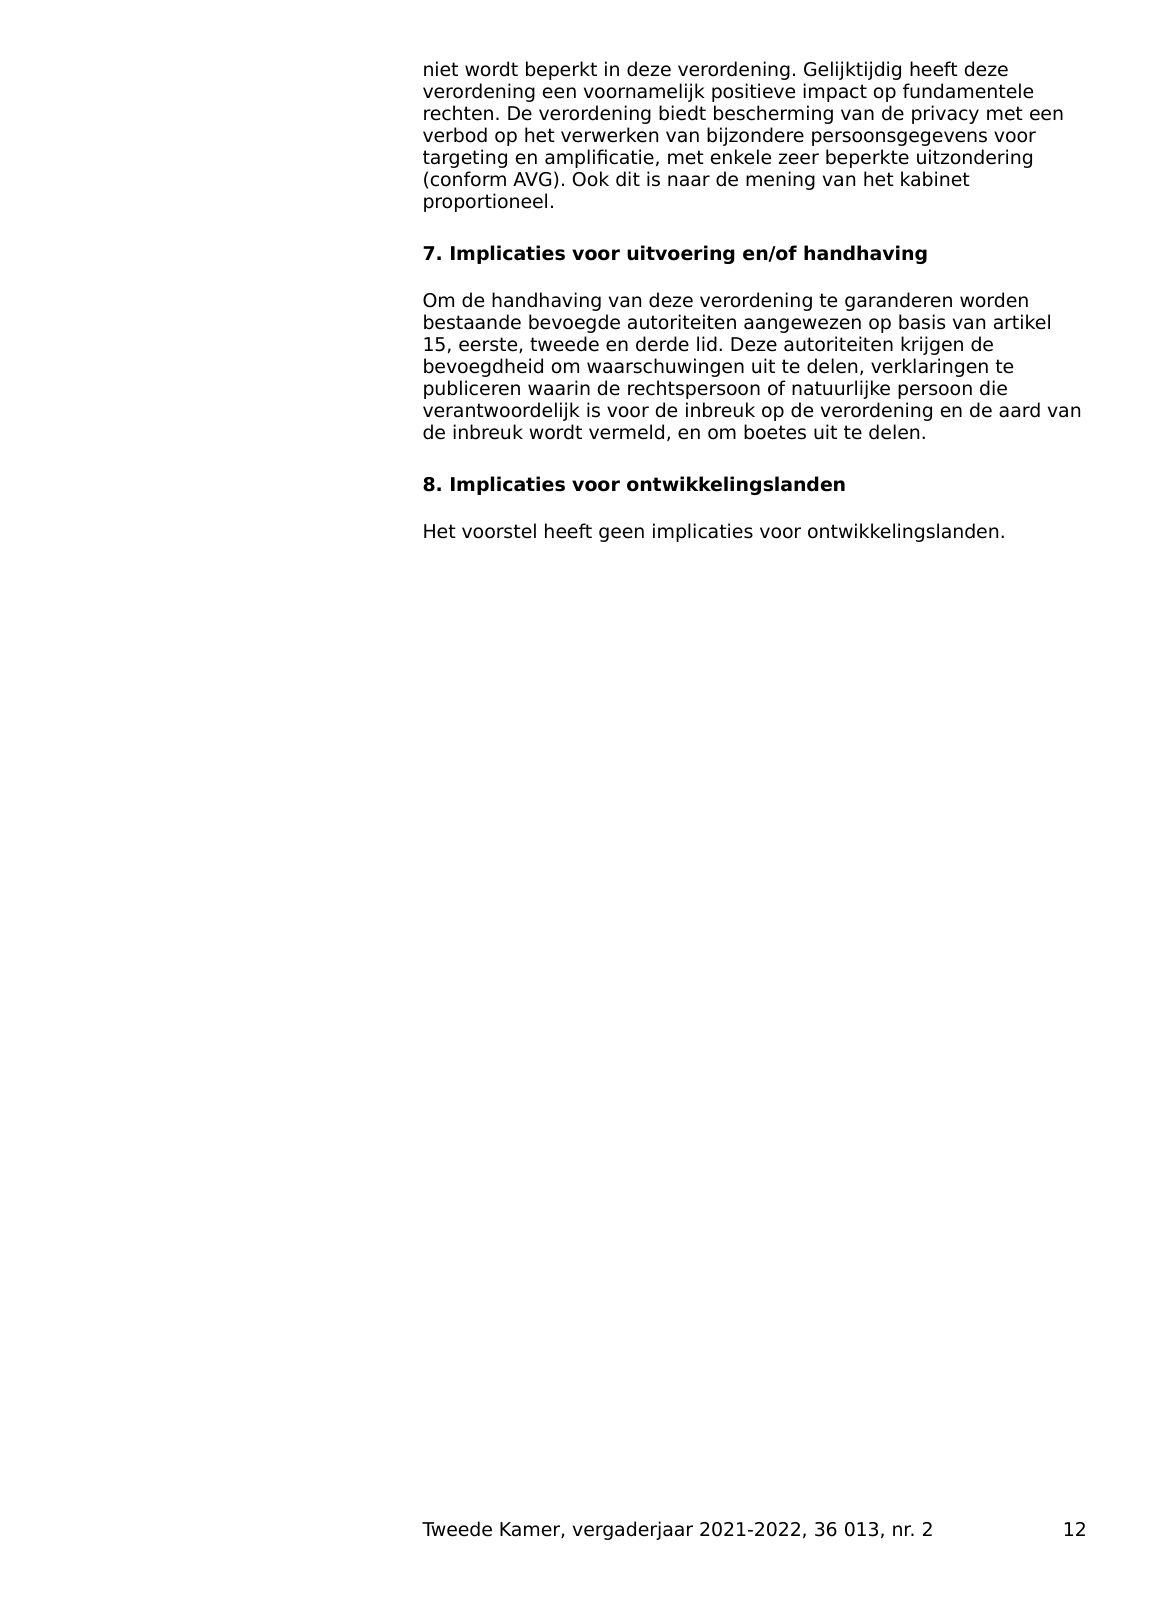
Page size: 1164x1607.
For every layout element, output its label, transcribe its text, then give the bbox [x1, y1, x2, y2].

text Om de handhaving van deze verordening te garanderen worden bestaande bevoegde autoriteiten aangewezen op basis van artikel 15, eerste, tweede en derde lid. Deze autoriteiten krijgen de bevoegdheid om waarschuwingen uit te delen, verklaringen te publiceren waarin de rechtspersoon of natuurlijke persoon die verantwoordelijk is voor de inbreuk op de verordening en de aard van de inbreuk wordt vermeld, en om boetes uit te delen. [422, 290, 1087, 444]
subtitle 7. Implicaties voor uitvoering en/of handhaving [422, 243, 1087, 265]
text Het voorstel heeft geen implicaties voor ontwikkelingslanden. [422, 521, 1087, 543]
subtitle 8. Implicaties voor ontwikkelingslanden [422, 474, 1087, 496]
text niet wordt beperkt in deze verordening. Gelijktijdig heeft deze verordening een voornamelijk positieve impact op fundamentele rechten. De verordening biedt bescherming van de privacy met een verbod op het verwerken van bijzondere persoonsgegevens voor targeting en amplificatie, met enkele zeer beperkte uitzondering (conform AVG). Ook dit is naar de mening van het kabinet proportioneel. [422, 59, 1087, 213]
